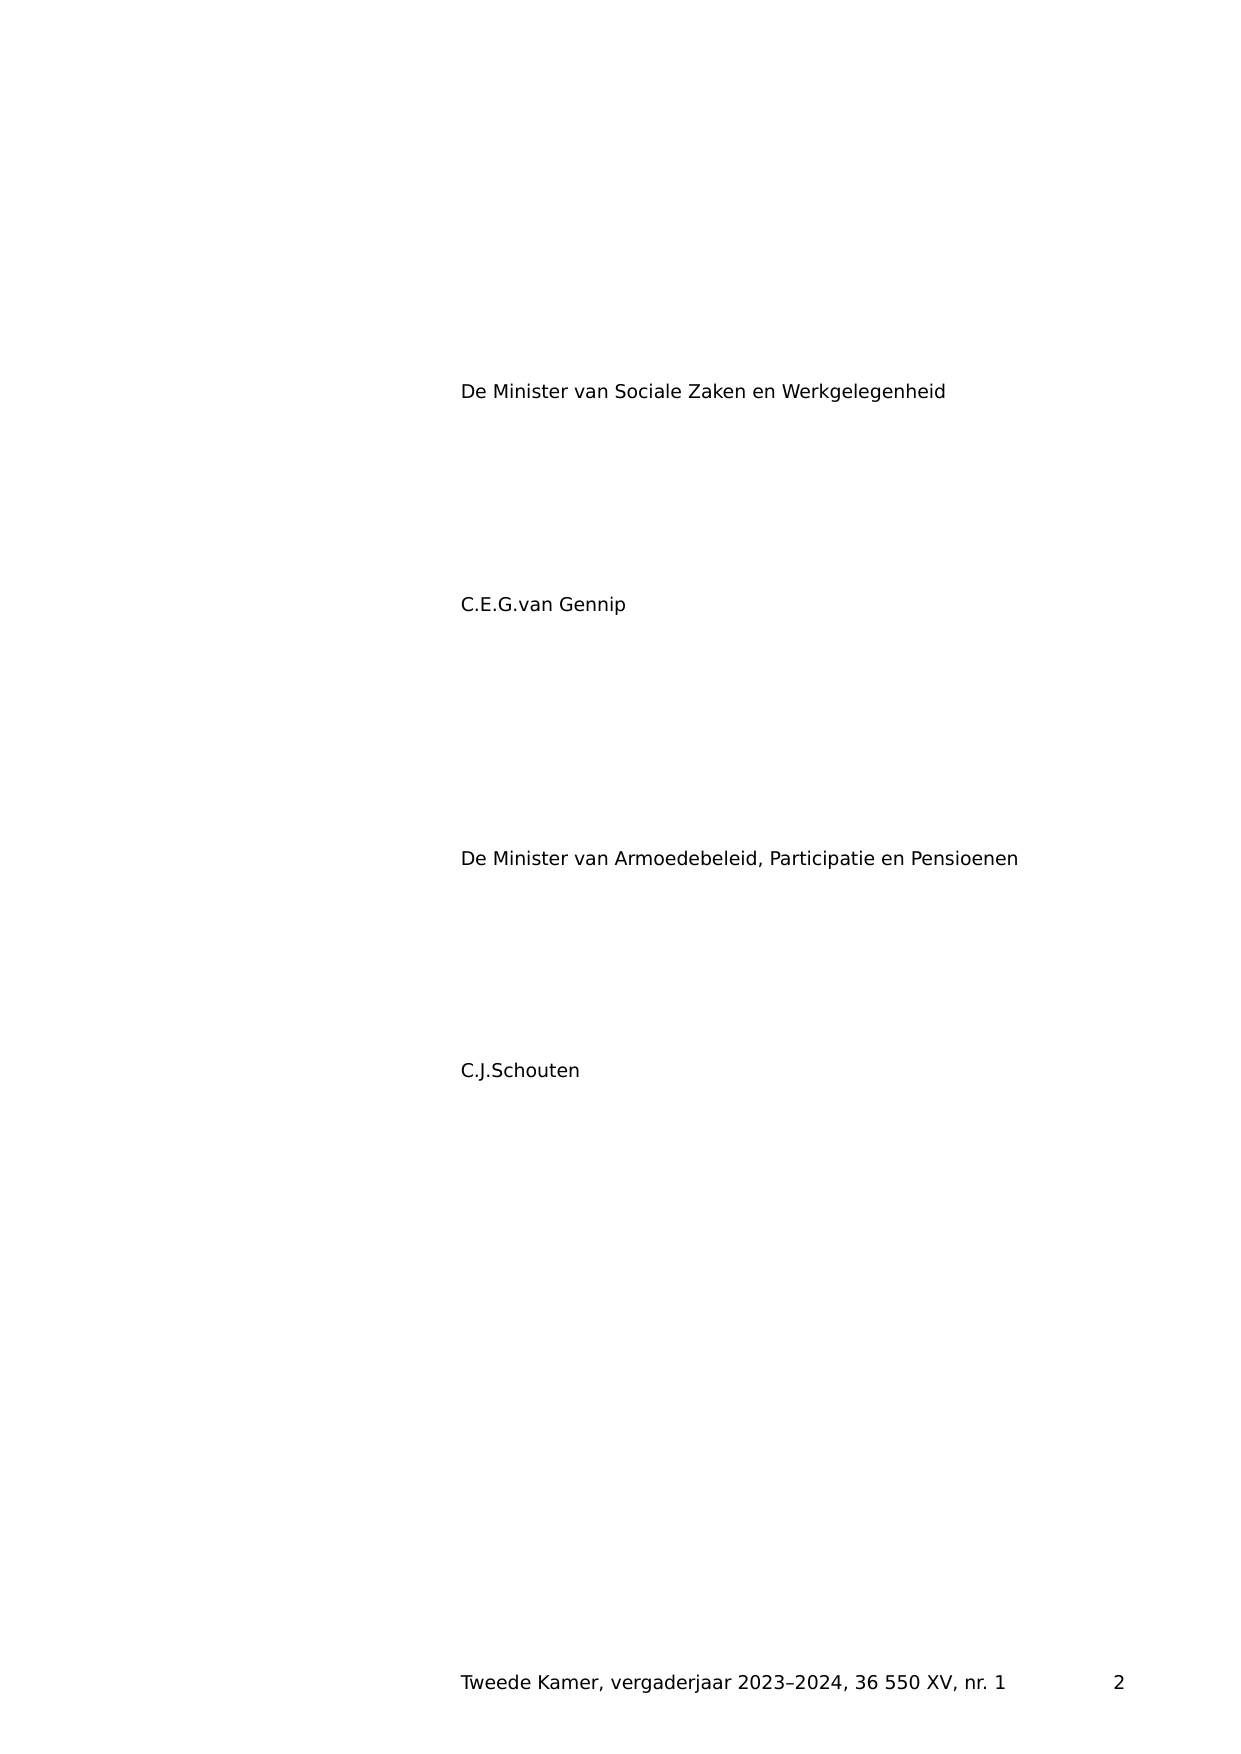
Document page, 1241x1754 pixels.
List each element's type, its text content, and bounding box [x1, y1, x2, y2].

text C.J.Schouten [461, 1060, 1125, 1082]
text C.E.G.van Gennip [461, 594, 1125, 616]
text De Minister van Armoedebeleid, Participatie en Pensioenen [461, 848, 1125, 869]
text De Minister van Sociale Zaken en Werkgelegenheid [461, 381, 1125, 403]
